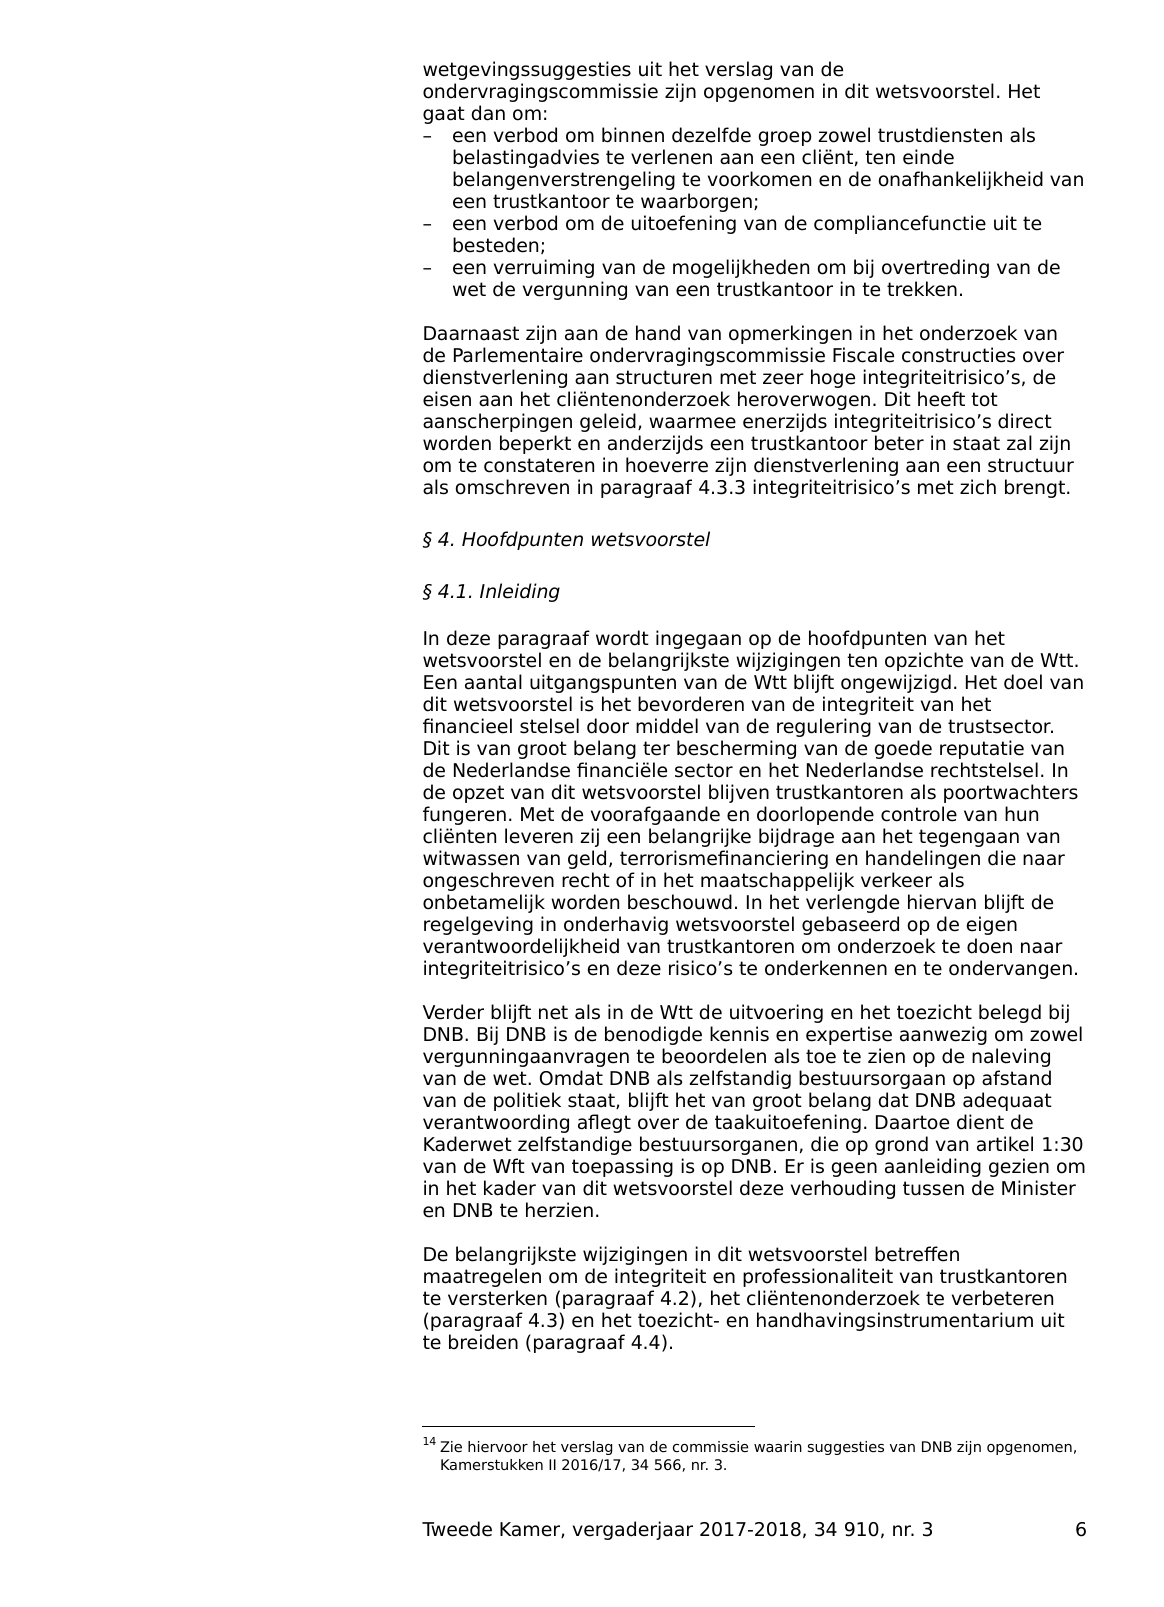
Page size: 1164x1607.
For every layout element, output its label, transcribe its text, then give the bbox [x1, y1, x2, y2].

text Verder blijft net als in de Wtt de uitvoering en het toezicht belegd bij DNB. Bij DNB is de benodigde kennis en expertise aanwezig om zowel vergunningaanvragen te beoordelen als toe te zien op de naleving van de wet. Omdat DNB als zelfstandig bestuursorgaan op afstand van de politiek staat, blijft het van groot belang dat DNB adequaat verantwoording aflegt over de taakuitoefening. Daartoe dient de Kaderwet zelfstandige bestuursorganen, die op grond van artikel 1:30 van de Wft van toepassing is op DNB. Er is geen aanleiding gezien om in het kader van dit wetsvoorstel deze verhouding tussen de Minister en DNB te herzien. [422, 1002, 1087, 1221]
text wetgevingssuggesties uit het verslag van de ondervragingscommissie zijn opgenomen in dit wetsvoorstel. Het gaat dan om: [422, 59, 1087, 125]
text – een verruiming van de mogelijkheden om bij overtreding van de wet de vergunning van een trustkantoor in te trekken. [422, 257, 1087, 301]
text De belangrijkste wijzigingen in dit wetsvoorstel betreffen maatregelen om de integriteit en professionaliteit van trustkantoren te versterken (paragraaf 4.2), het cliëntenonderzoek te verbeteren (paragraaf 4.3) en het toezicht- en handhavingsinstrumentarium uit te breiden (paragraaf 4.4). [422, 1244, 1087, 1353]
text – een verbod om de uitoefening van de compliancefunctie uit te besteden; [422, 213, 1087, 257]
text Daarnaast zijn aan de hand van opmerkingen in het onderzoek van de Parlementaire ondervragingscommissie Fiscale constructies over dienstverlening aan structuren met zeer hoge integriteitrisico’s, de eisen aan het cliëntenonderzoek heroverwogen. Dit heeft tot aanscherpingen geleid, waarmee enerzijds integriteitrisico’s direct worden beperkt en anderzijds een trustkantoor beter in staat zal zijn om te constateren in hoeverre zijn dienstverlening aan een structuur als omschreven in paragraaf 4.3.3 integriteitrisico’s met zich brengt. [422, 323, 1087, 499]
subtitle § 4. Hoofdpunten wetsvoorstel [422, 529, 1087, 551]
text In deze paragraaf wordt ingegaan op de hoofdpunten van het wetsvoorstel en de belangrijkste wijzigingen ten opzichte van de Wtt. Een aantal uitgangspunten van de Wtt blijft ongewijzigd. Het doel van dit wetsvoorstel is het bevorderen van de integriteit van het financieel stelsel door middel van de regulering van de trustsector. Dit is van groot belang ter bescherming van de goede reputatie van de Nederlandse financiële sector en het Nederlandse rechtstelsel. In de opzet van dit wetsvoorstel blijven trustkantoren als poortwachters fungeren. Met de voorafgaande en doorlopende controle van hun cliënten leveren zij een belangrijke bijdrage aan het tegengaan van witwassen van geld, terrorismefinanciering en handelingen die naar ongeschreven recht of in het maatschappelijk verkeer als onbetamelijk worden beschouwd. In het verlengde hiervan blijft de regelgeving in onderhavig wetsvoorstel gebaseerd op de eigen verantwoordelijkheid van trustkantoren om onderzoek te doen naar integriteitrisico’s en deze risico’s te onderkennen en te ondervangen. [422, 628, 1087, 979]
subtitle § 4.1. Inleiding [422, 581, 1087, 603]
text Zie hiervoor het verslag van de commissie waarin suggesties van DNB zijn opgenomen, Kamerstukken II 2016/17, 34 566, nr. 3. [422, 1435, 1087, 1474]
text – een verbod om binnen dezelfde groep zowel trustdiensten als belastingadvies te verlenen aan een cliënt, ten einde belangenverstrengeling te voorkomen en de onafhankelijkheid van een trustkantoor te waarborgen; [422, 125, 1087, 213]
